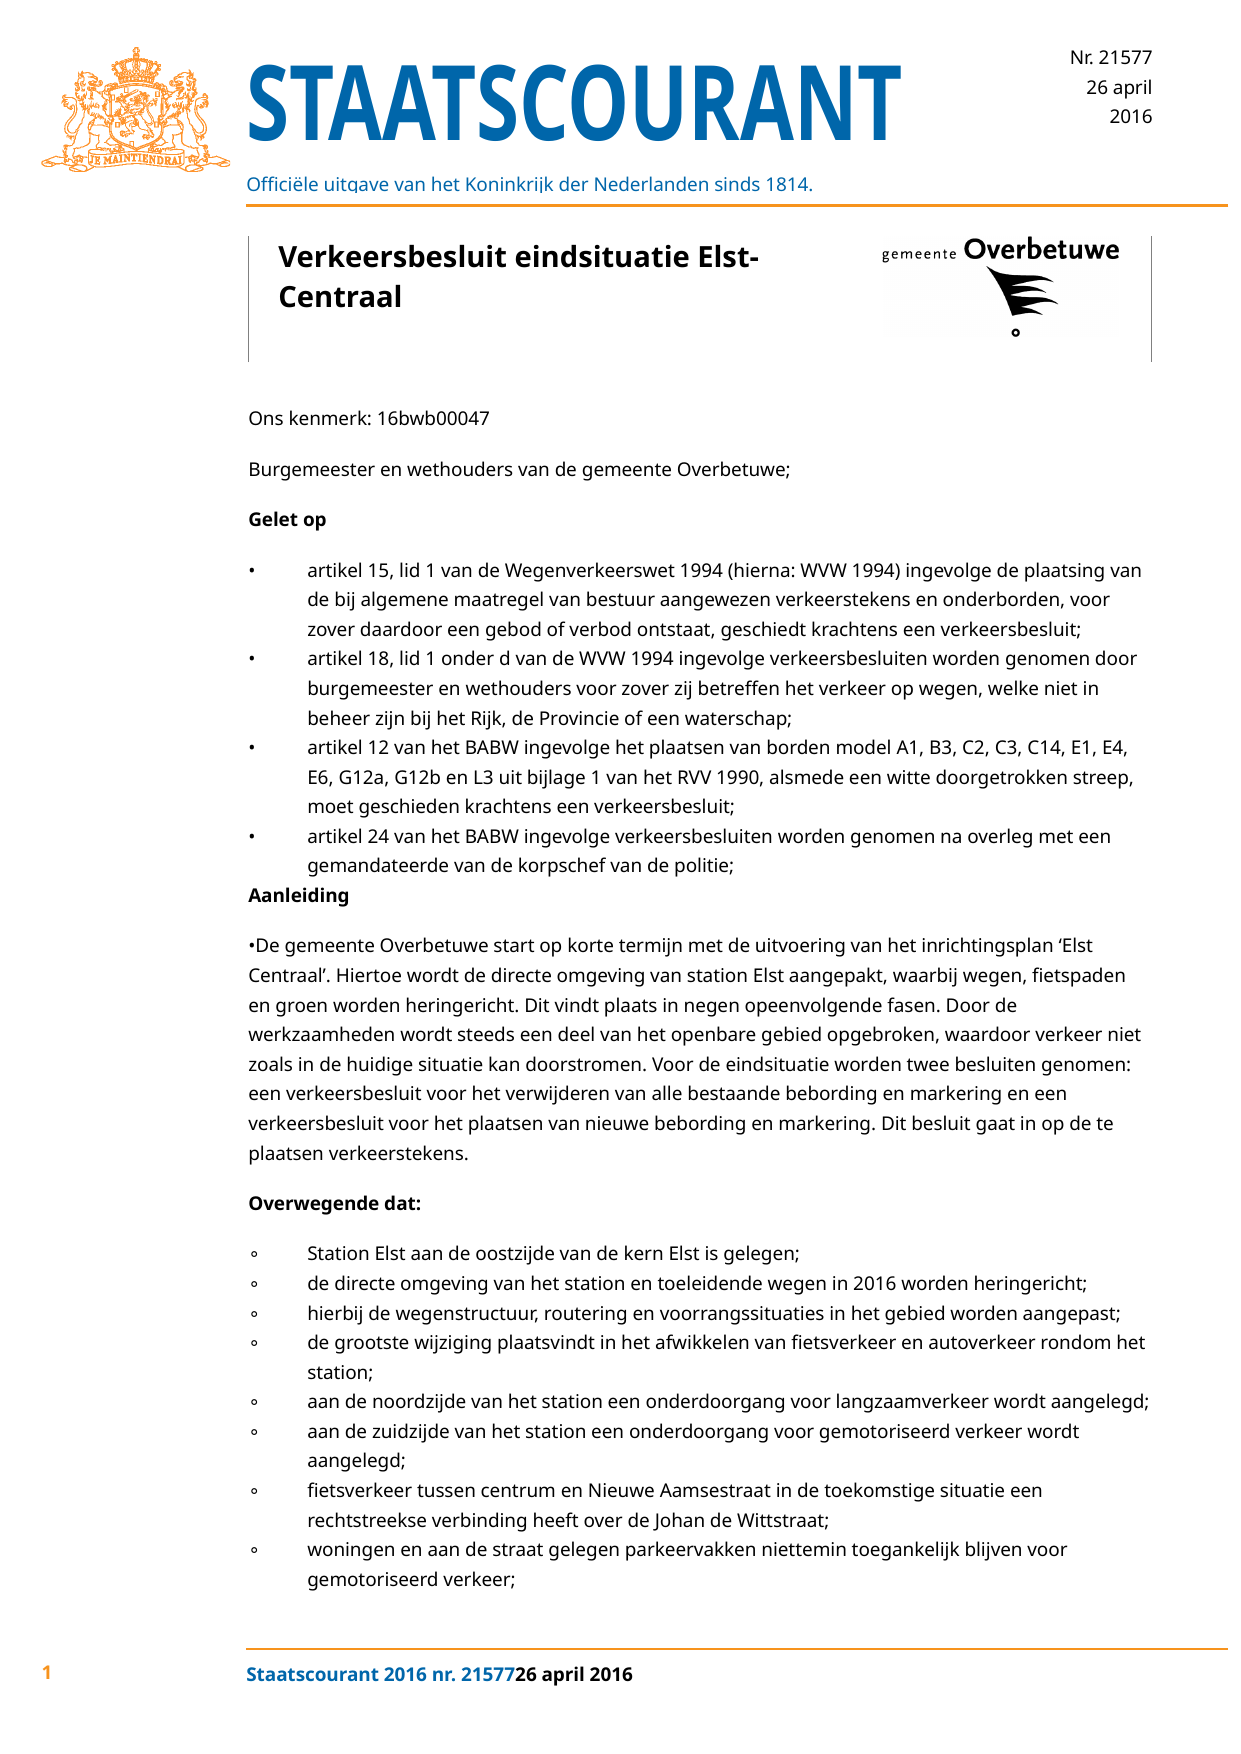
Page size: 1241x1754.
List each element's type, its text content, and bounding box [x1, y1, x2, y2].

list fietsverkeer tussen centrum en Nieuwe Aamsestraat in de toekomstige situatie een rechtstreekse verbinding heeft over de Johan de Wittstraat; [248, 1477, 1152, 1532]
table_header Verkeersbesluit eindsituatie Elst-Centraal [249, 236, 850, 362]
list artikel 15, lid 1 van de Wegenverkeerswet 1994 (hierna: WVW 1994) ingevolge de plaatsing van de bij algemene maatregel van bestuur aangewezen verkeerstekens en onderborden, voor zover daardoor een gebod of verbod ontstaat, geschiedt krachtens een verkeersbesluit; [248, 557, 1152, 642]
list Station Elst aan de oostzijde van de kern Elst is gelegen; [248, 1241, 1152, 1266]
picture [41, 47, 231, 172]
list artikel 18, lid 1 onder d van de WVW 1994 ingevolge verkeersbesluiten worden genomen door burgemeester en wethouders voor zover zij betreffen het verkeer op wegen, welke niet in beheer zijn bij het Rijk, de Provincie of een waterschap; [248, 646, 1152, 730]
list aan de zuidzijde van het station een onderdoorgang voor gemotoriseerd verkeer wordt aangelegd; [248, 1418, 1152, 1473]
text Aanleiding [248, 882, 1152, 908]
list artikel 24 van het BABW ingevolge verkeersbesluiten worden genomen na overleg met een gemandateerde van de korpschef van de politie; [248, 823, 1152, 878]
list aan de noordzijde van het station een onderdoorgang voor langzaamverkeer wordt aangelegd; [248, 1388, 1152, 1414]
picture [882, 236, 1119, 337]
list woningen en aan de straat gelegen parkeervakken niettemin toegankelijk blijven voor gemotoriseerd verkeer; [248, 1536, 1152, 1592]
table_header [850, 236, 1151, 362]
list de grootste wijziging plaatsvindt in het afwikkelen van fietsverkeer en autoverkeer rondom het station; [248, 1329, 1152, 1384]
list artikel 12 van het BABW ingevolge het plaatsen van borden model A1, B3, C2, C3, C14, E1, E4, E6, G12a, G12b en L3 uit bijlage 1 van het RVV 1990, alsmede een witte doorgetrokken streep, moet geschieden krachtens een verkeersbesluit; [248, 734, 1152, 819]
text Burgemeester en wethouders van de gemeente Overbetuwe; [248, 456, 1152, 482]
text •De gemeente Overbetuwe start op korte termijn met de uitvoering van het inrichtingsplan ‘Elst Centraal’. Hiertoe wordt de directe omgeving van station Elst aangepakt, waarbij wegen, fietspaden en groen worden heringericht. Dit vindt plaats in negen opeenvolgende fasen. Door de werkzaamheden wordt steeds een deel van het openbare gebied opgebroken, waardoor verkeer niet zoals in de huidige situatie kan doorstromen. Voor de eindsituatie worden twee besluiten genomen: een verkeersbesluit voor het verwijderen van alle bestaande bebording en markering en een verkeersbesluit voor het plaatsen van nieuwe bebording en markering. Dit besluit gaat in op de te plaatsen verkeerstekens. [248, 933, 1152, 1165]
list de directe omgeving van het station en toeleidende wegen in 2016 worden heringericht; [248, 1270, 1152, 1296]
text Ons kenmerk: 16bwb00047 [248, 406, 1152, 431]
text Gelet op [248, 506, 1152, 532]
text Overwegende dat: [248, 1190, 1152, 1216]
list hierbij de wegenstructuur, routering en voorrangssituaties in het gebied worden aangepast; [248, 1300, 1152, 1325]
